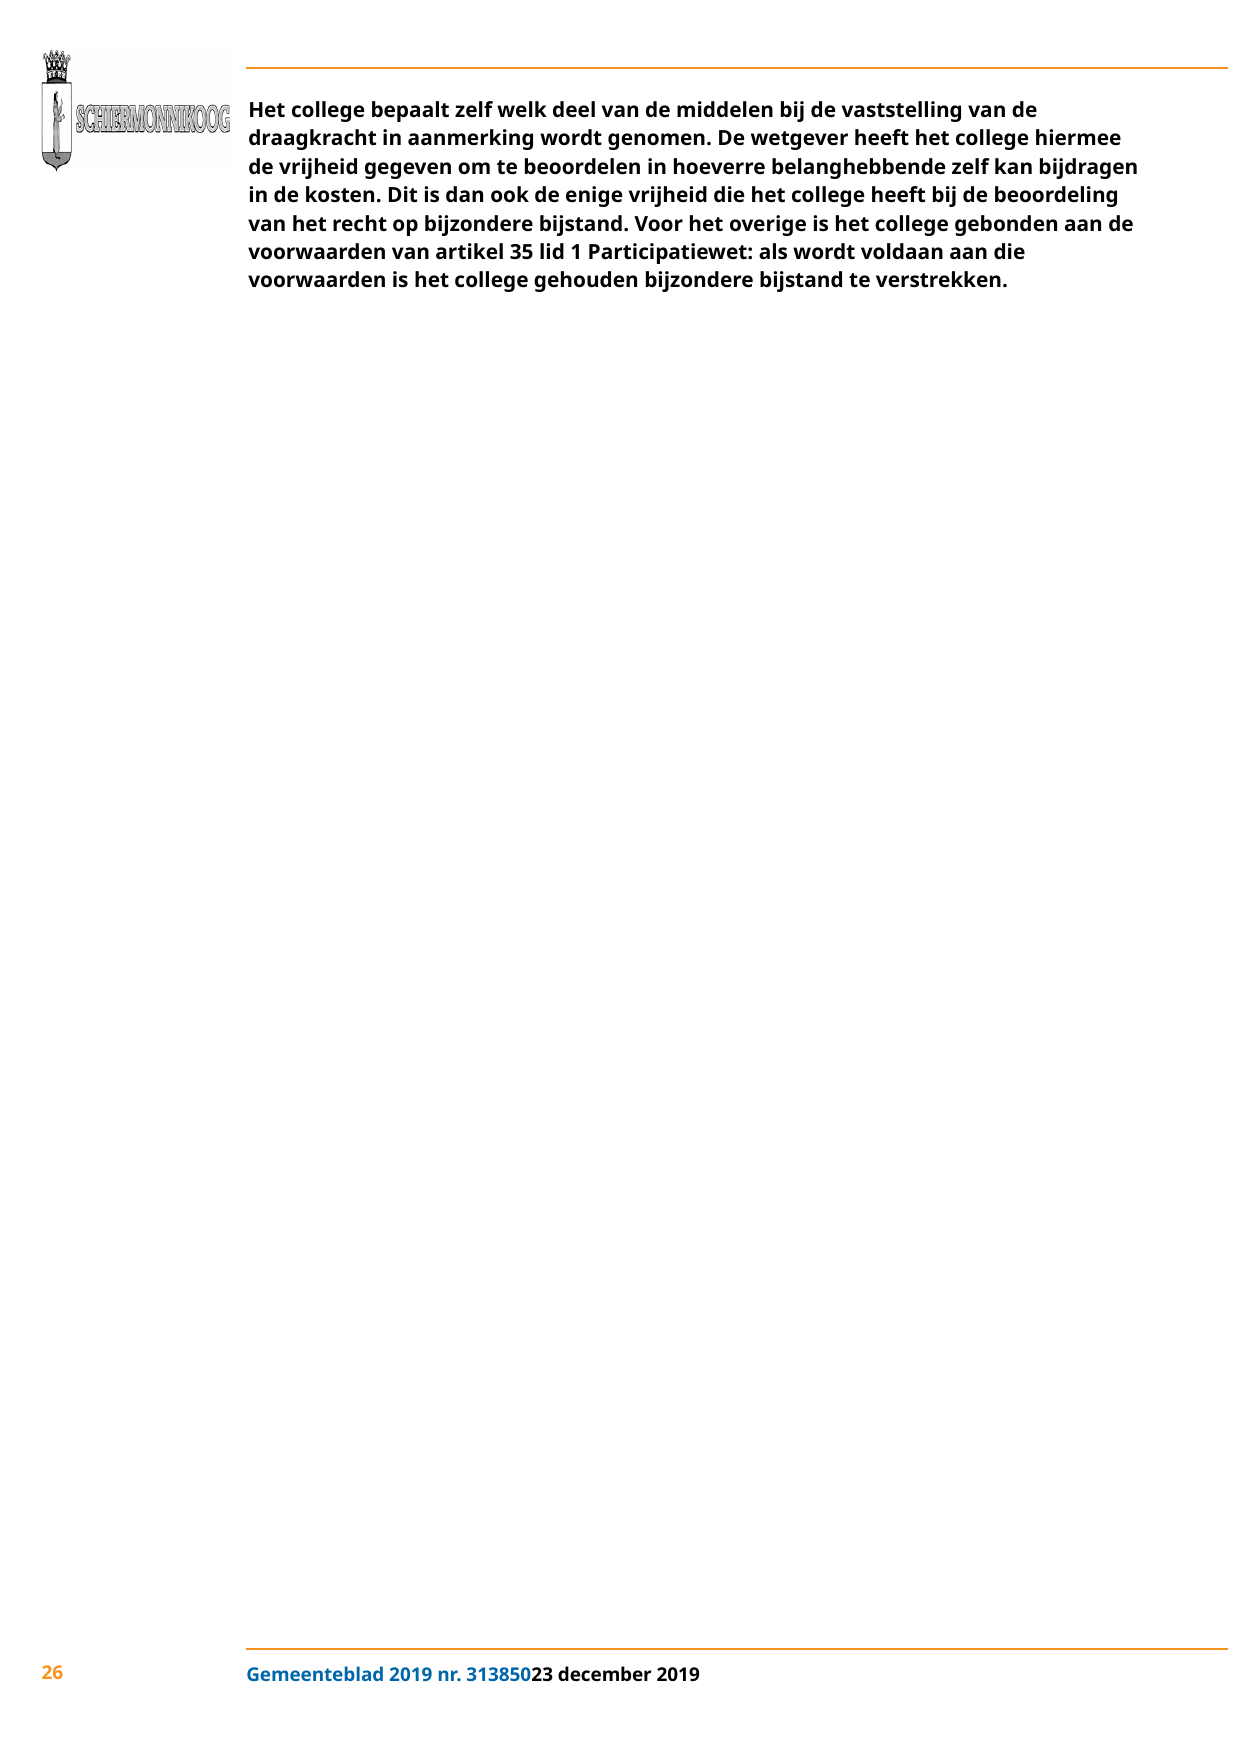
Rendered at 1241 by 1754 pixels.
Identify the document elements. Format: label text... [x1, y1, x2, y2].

picture [41, 47, 231, 172]
text Het college bepaalt zelf welk deel van de middelen bij de vaststelling van de draagkracht in aanmerking wordt genomen. De wetgever heeft het college hiermee de vrijheid gegeven om te beoordelen in hoeverre belanghebbende zelf kan bijdragen in de kosten. Dit is dan ook de enige vrijheid die het college heeft bij de beoordeling van het recht op bijzondere bijstand. Voor het overige is het college gebonden aan de voorwaarden van artikel 35 lid 1 Participatiewet: als wordt voldaan aan die voorwaarden is het college gehouden bijzondere bijstand te verstrekken. [248, 95, 1152, 294]
